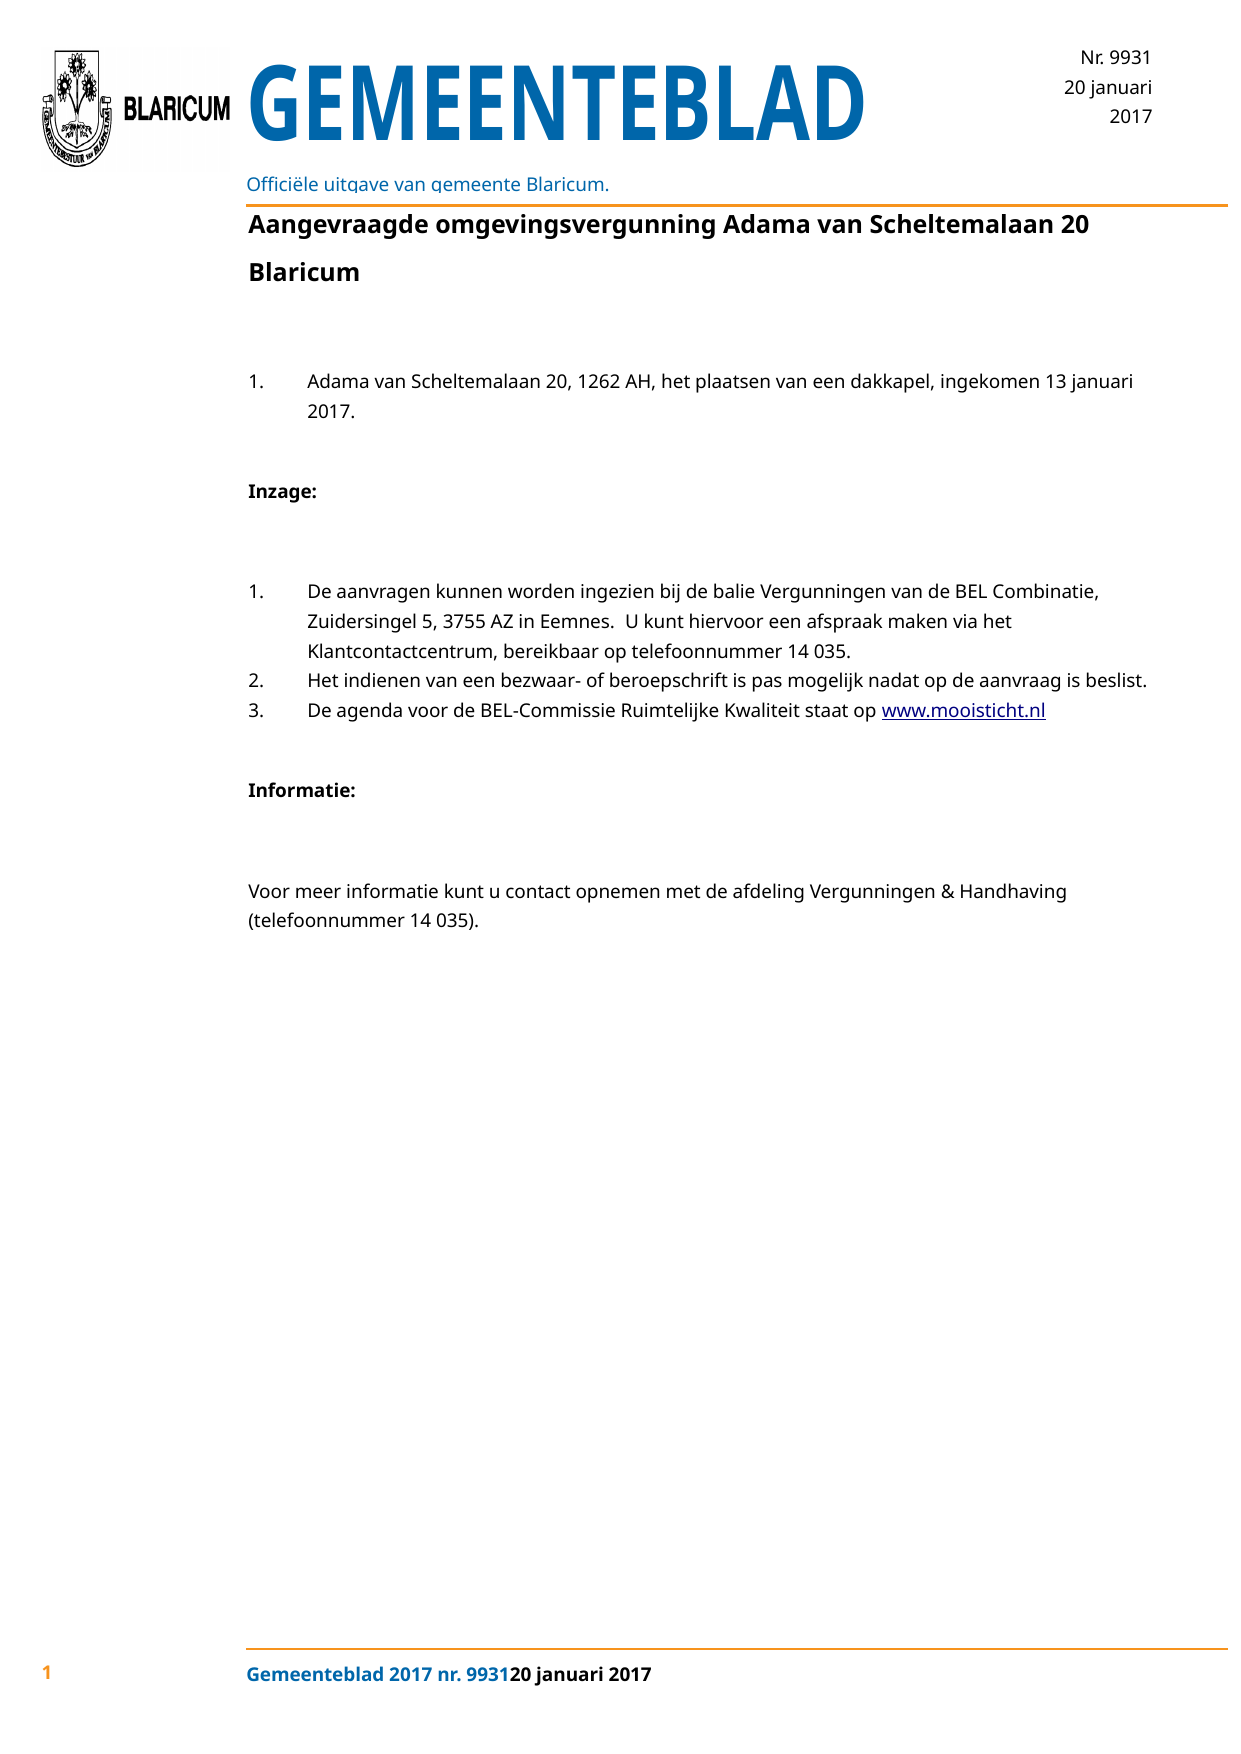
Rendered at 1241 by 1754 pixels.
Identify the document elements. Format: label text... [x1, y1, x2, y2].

list De aanvragen kunnen worden ingezien bij de balie Vergunningen van de BEL Combinatie, Zuidersingel 5, 3755 AZ in Eemnes. U kunt hiervoor een afspraak maken via het Klantcontactcentrum, bereikbaar op telefoonnummer 14 035. [248, 579, 1152, 664]
text Voor meer informatie kunt u contact opnemen met de afdeling Vergunningen & Handhaving (telefoonnummer 14 035). [248, 878, 1152, 933]
text Aangevraagde omgevingsvergunning Adama van Scheltemalaan 20 Blaricum [248, 207, 1152, 288]
text Inzage: [248, 478, 1152, 504]
list De agenda voor de BEL-Commissie Ruimtelijke Kwaliteit staat op www.mooisticht.nl [248, 697, 1152, 723]
text Informatie: [248, 777, 1152, 803]
list Het indienen van een bezwaar- of beroepschrift is pas mogelijk nadat op de aanvraag is beslist. [248, 667, 1152, 693]
picture [41, 47, 231, 172]
list Adama van Scheltemalaan 20, 1262 AH, het plaatsen van een dakkapel, ingekomen 13 januari 2017. [248, 368, 1152, 424]
